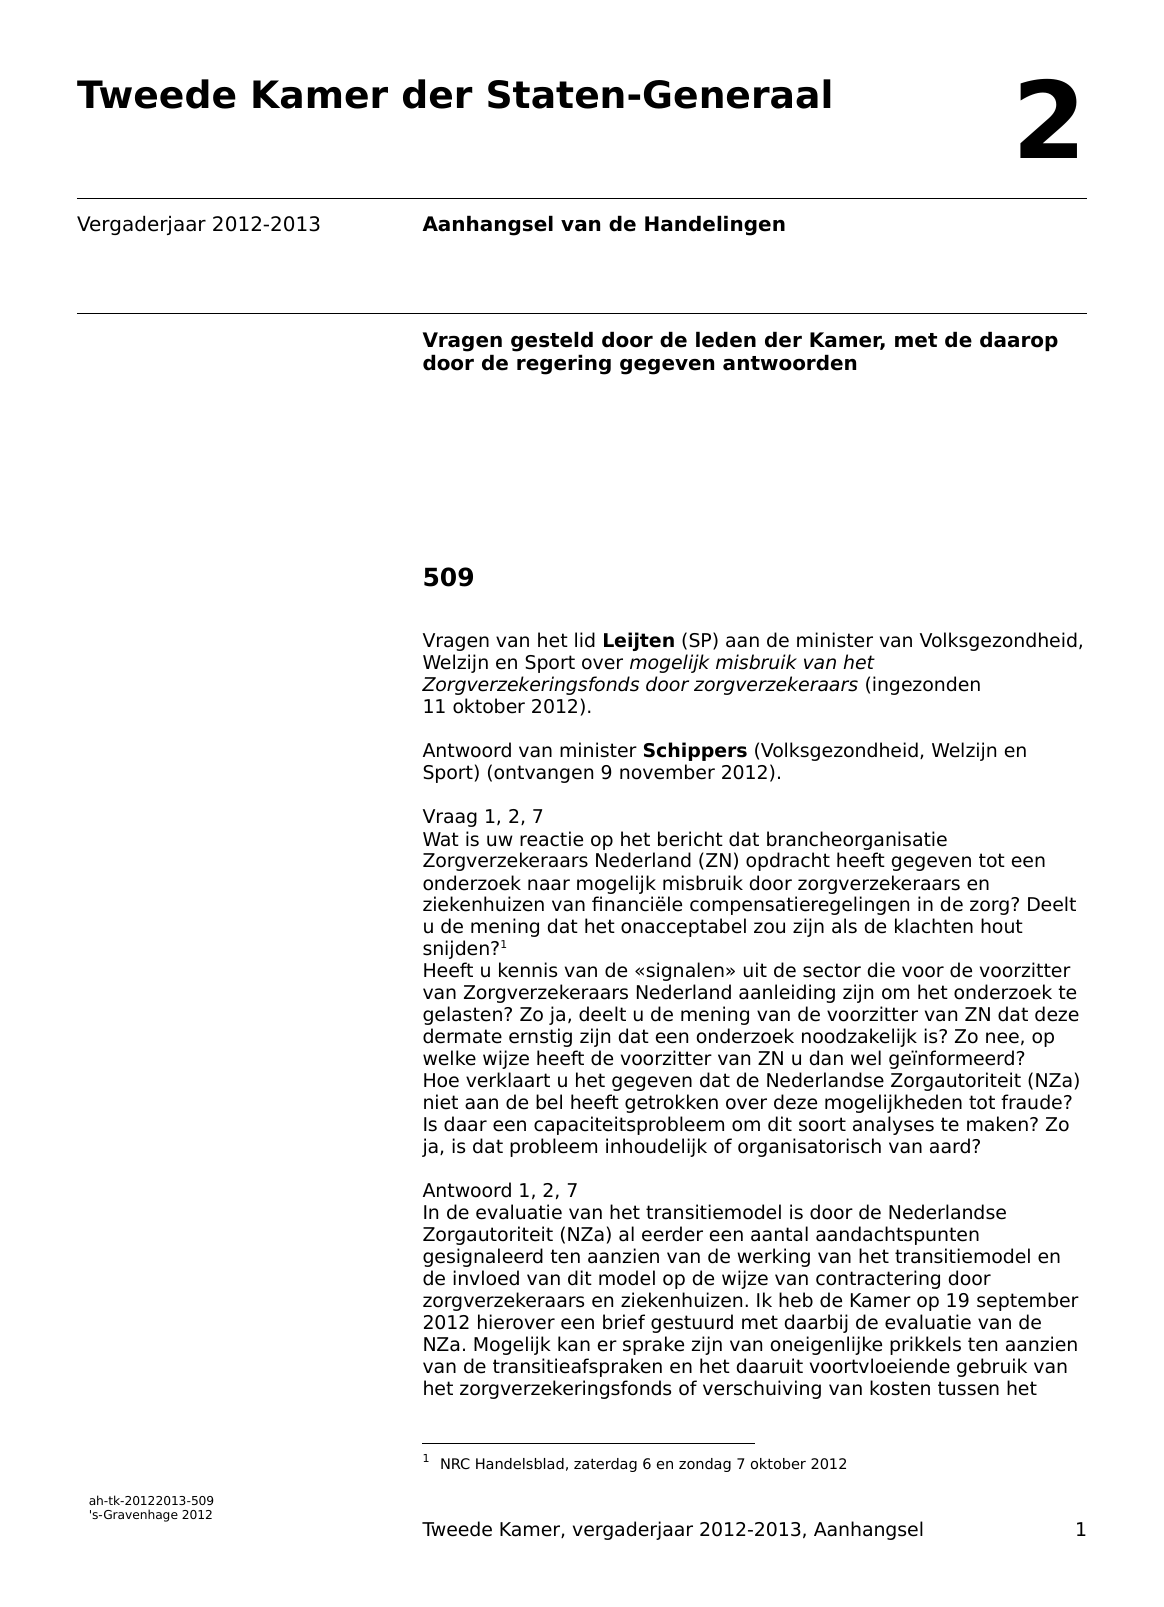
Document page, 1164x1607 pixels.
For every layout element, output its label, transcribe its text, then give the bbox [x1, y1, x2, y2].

text Antwoord 1, 2, 7 [422, 1180, 1087, 1202]
text Wat is uw reactie op het bericht dat brancheorganisatie Zorgverzekeraars Nederland (ZN) opdracht heeft gegeven tot een onderzoek naar mogelijk misbruik door zorgverzekeraars en ziekenhuizen van financiële compensatieregelingen in de zorg? Deelt u de mening dat het onacceptabel zou zijn als de klachten hout snijden? [422, 828, 1087, 960]
table_cell Vergaderjaar 2012-2013 [77, 199, 422, 313]
table_header Tweede Kamer der Staten-Generaal [77, 59, 886, 198]
table_cell Vragen gesteld door de leden der Kamer, met de daarop door de regering gegeven antwoorden [422, 314, 1087, 375]
text Vraag 1, 2, 7 [422, 806, 1087, 828]
text Vragen van het lid Leijten (SP) aan de minister van Volksgezondheid, Welzijn en Sport over mogelijk misbruik van het Zorgverzekeringsfonds door zorgverzekeraars (ingezonden 11 oktober 2012). [422, 630, 1087, 718]
text In de evaluatie van het transitiemodel is door de Nederlandse Zorgautoriteit (NZa) al eerder een aantal aandachtspunten gesignaleerd ten aanzien van de werking van het transitiemodel en de invloed van dit model op de wijze van contractering door zorgverzekeraars en ziekenhuizen. Ik heb de Kamer op 19 september 2012 hierover een brief gestuurd met daarbij de evaluatie van de NZa. Mogelijk kan er sprake zijn van oneigenlijke prikkels ten aanzien van de transitieafspraken en het daaruit voortvloeiende gebruik van het zorgverzekeringsfonds of verschuiving van kosten tussen het [422, 1202, 1087, 1400]
text Hoe verklaart u het gegeven dat de Nederlandse Zorgautoriteit (NZa) niet aan de bel heeft getrokken over deze mogelijkheden tot fraude? Is daar een capaciteitsprobleem om dit soort analyses te maken? Zo ja, is dat probleem inhoudelijk of organisatorisch van aard? [422, 1070, 1087, 1158]
text Antwoord van minister Schippers (Volksgezondheid, Welzijn en Sport) (ontvangen 9 november 2012). [422, 740, 1087, 784]
text Heeft u kennis van de «signalen» uit de sector die voor de voorzitter van Zorgverzekeraars Nederland aanleiding zijn om het onderzoek te gelasten? Zo ja, deelt u de mening van de voorzitter van ZN dat deze dermate ernstig zijn dat een onderzoek noodzakelijk is? Zo nee, op welke wijze heeft de voorzitter van ZN u dan wel geïnformeerd? [422, 960, 1087, 1070]
text 's-Gravenhage 2012 [88, 1508, 323, 1522]
table_header 2 [886, 59, 1087, 198]
text NRC Handelsblad, zaterdag 6 en zondag 7 oktober 2012 [422, 1452, 1087, 1474]
text ah-tk-20122013-509 [88, 1494, 323, 1508]
table_cell [77, 314, 422, 375]
text 509 [422, 563, 1087, 592]
table_cell Aanhangsel van de Handelingen [422, 199, 1087, 313]
